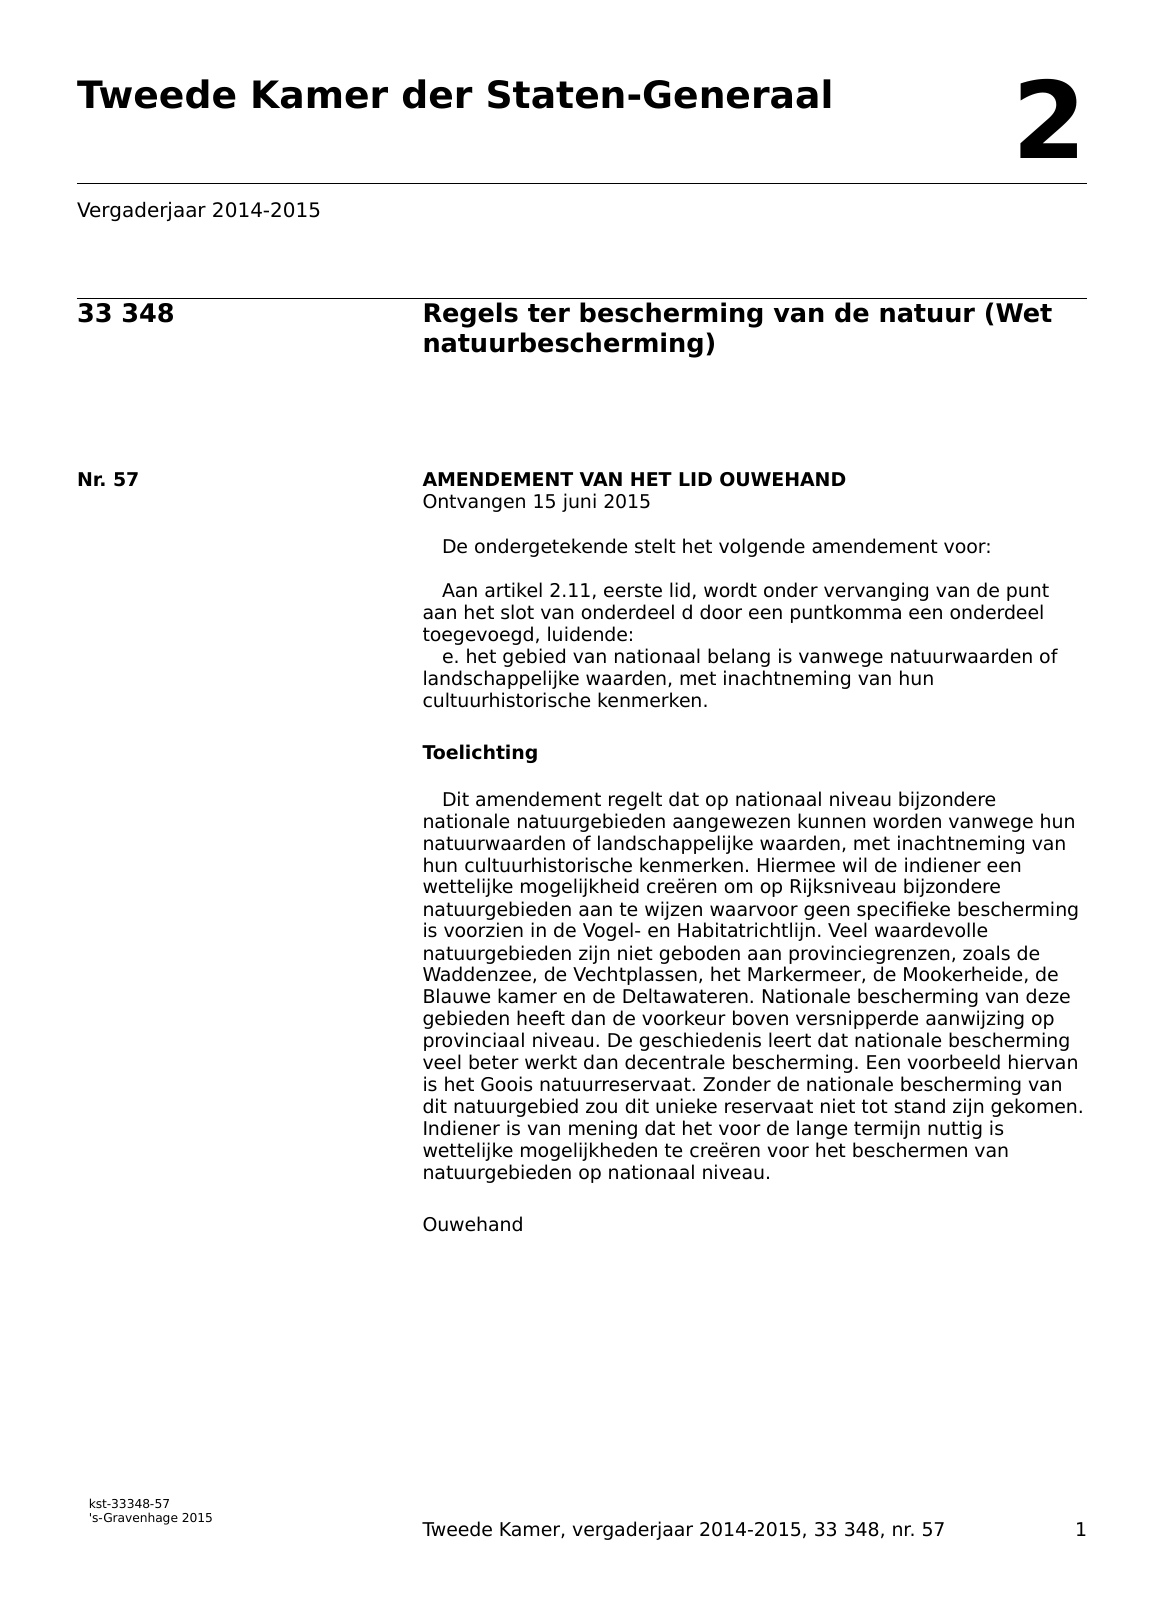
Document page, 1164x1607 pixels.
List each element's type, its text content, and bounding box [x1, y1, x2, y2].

table_header Tweede Kamer der Staten-Generaal [77, 59, 886, 183]
text Ouwehand [422, 1214, 1087, 1236]
text Ontvangen 15 juni 2015 [422, 491, 1087, 513]
text Dit amendement regelt dat op nationaal niveau bijzondere nationale natuurgebieden aangewezen kunnen worden vanwege hun natuurwaarden of landschappelijke waarden, met inachtneming van hun cultuurhistorische kenmerken. Hiermee wil de indiener een wettelijke mogelijkheid creëren om op Rijksniveau bijzondere natuurgebieden aan te wijzen waarvoor geen specifieke bescherming is voorzien in de Vogel- en Habitatrichtlijn. Veel waardevolle natuurgebieden zijn niet geboden aan provinciegrenzen, zoals de Waddenzee, de Vechtplassen, het Markermeer, de Mookerheide, de Blauwe kamer en de Deltawateren. Nationale bescherming van deze gebieden heeft dan de voorkeur boven versnipperde aanwijzing op provinciaal niveau. De geschiedenis leert dat nationale bescherming veel beter werkt dan decentrale bescherming. Een voorbeeld hiervan is het Goois natuurreservaat. Zonder de nationale bescherming van dit natuurgebied zou dit unieke reservaat niet tot stand zijn gekomen. Indiener is van mening dat het voor de lange termijn nuttig is wettelijke mogelijkheden te creëren voor het beschermen van natuurgebieden op nationaal niveau. [422, 788, 1087, 1184]
table_header 2 [886, 59, 1087, 183]
text Aan artikel 2.11, eerste lid, wordt onder vervanging van de punt aan het slot van onderdeel d door een puntkomma een onderdeel toegevoegd, luidende: [422, 580, 1087, 646]
text e. het gebied van nationaal belang is vanwege natuurwaarden of landschappelijke waarden, met inachtneming van hun cultuurhistorische kenmerken. [422, 646, 1087, 712]
subtitle Toelichting [422, 742, 1087, 763]
table_cell Vergaderjaar 2014-2015 [77, 184, 1087, 298]
text kst-33348-57 [88, 1497, 323, 1511]
text De ondergetekende stelt het volgende amendement voor: [422, 536, 1087, 557]
subtitle 33 348 Regels ter bescherming van de natuur (Wet natuurbescherming) [77, 299, 1087, 358]
text 's-Gravenhage 2015 [88, 1511, 323, 1525]
subtitle Nr. 57 AMENDEMENT VAN HET LID OUWEHAND [77, 469, 1087, 491]
